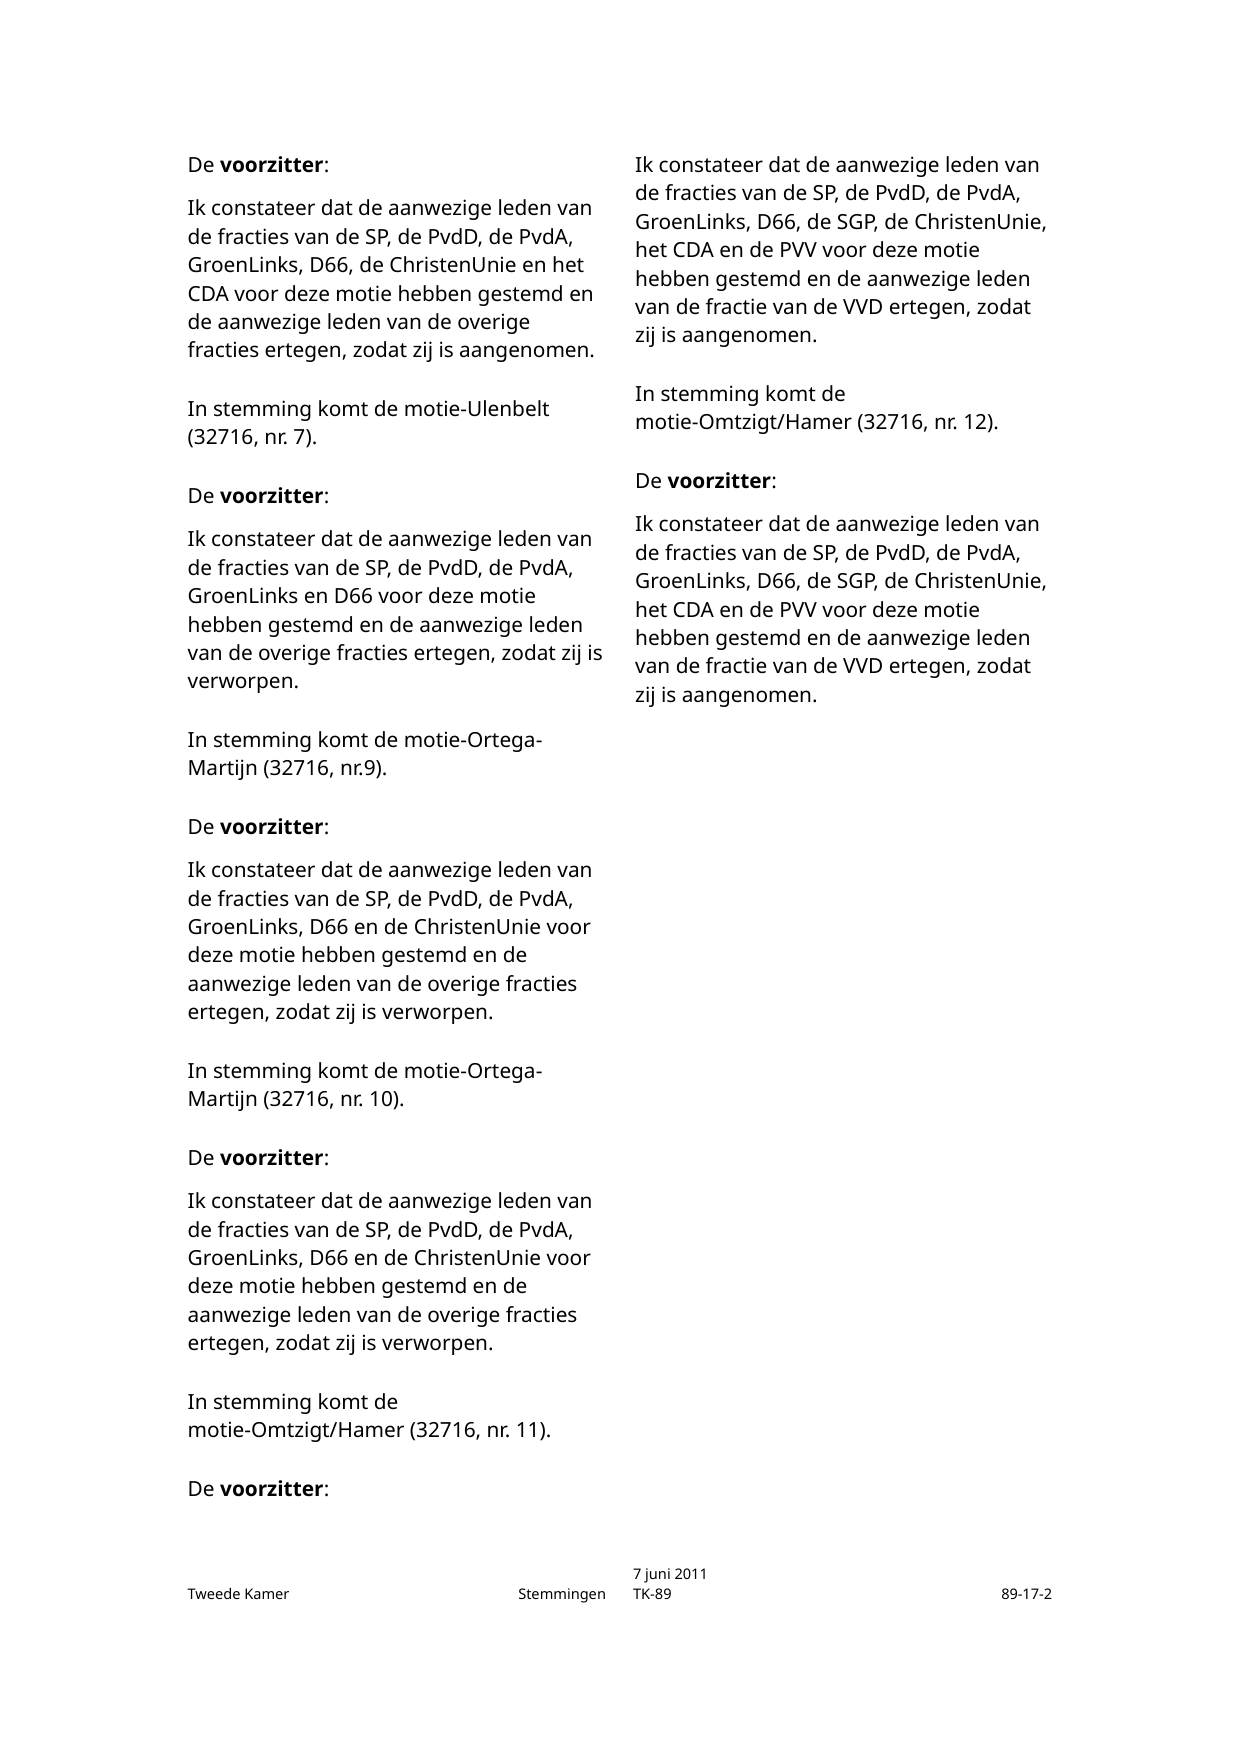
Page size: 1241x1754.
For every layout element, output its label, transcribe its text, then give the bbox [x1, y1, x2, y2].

text Ik constateer dat de aanwezige leden van de fracties van de SP, de PvdD, de PvdA, GroenLinks, D66, de SGP, de ChristenUnie, het CDA en de PVV voor deze motie hebben gestemd en de aanwezige leden van de fractie van de VVD ertegen, zodat zij is aangenomen. [635, 509, 1053, 708]
text Ik constateer dat de aanwezige leden van de fracties van de SP, de PvdD, de PvdA, GroenLinks, D66 en de ChristenUnie voor deze motie hebben gestemd en de aanwezige leden van de overige fracties ertegen, zodat zij is verworpen. [187, 855, 605, 1026]
text De voorzitter: [187, 1143, 605, 1171]
text In stemming komt de motie-Omtzigt/Hamer (32716, nr. 12). [635, 379, 1053, 436]
text Ik constateer dat de aanwezige leden van de fracties van de SP, de PvdD, de PvdA, GroenLinks, D66, de ChristenUnie en het CDA voor deze motie hebben gestemd en de aanwezige leden van de overige fracties ertegen, zodat zij is aangenomen. [187, 193, 605, 364]
text Ik constateer dat de aanwezige leden van de fracties van de SP, de PvdD, de PvdA, GroenLinks, D66, de SGP, de ChristenUnie, het CDA en de PVV voor deze motie hebben gestemd en de aanwezige leden van de fractie van de VVD ertegen, zodat zij is aangenomen. [635, 150, 1053, 349]
text In stemming komt de motie-Ortega-Martijn (32716, nr.9). [187, 725, 605, 782]
text De voorzitter: [187, 481, 605, 509]
text De voorzitter: [187, 812, 605, 840]
text In stemming komt de motie-Ortega-Martijn (32716, nr. 10). [187, 1056, 605, 1113]
text De voorzitter: [187, 1474, 605, 1502]
text In stemming komt de motie-Ulenbelt (32716, nr. 7). [187, 394, 605, 451]
text Ik constateer dat de aanwezige leden van de fracties van de SP, de PvdD, de PvdA, GroenLinks, D66 en de ChristenUnie voor deze motie hebben gestemd en de aanwezige leden van de overige fracties ertegen, zodat zij is verworpen. [187, 1186, 605, 1357]
text In stemming komt de motie-Omtzigt/Hamer (32716, nr. 11). [187, 1387, 605, 1444]
text Ik constateer dat de aanwezige leden van de fracties van de SP, de PvdD, de PvdA, GroenLinks en D66 voor deze motie hebben gestemd en de aanwezige leden van de overige fracties ertegen, zodat zij is verworpen. [187, 524, 605, 695]
text De voorzitter: [635, 466, 1053, 494]
text De voorzitter: [187, 150, 605, 178]
